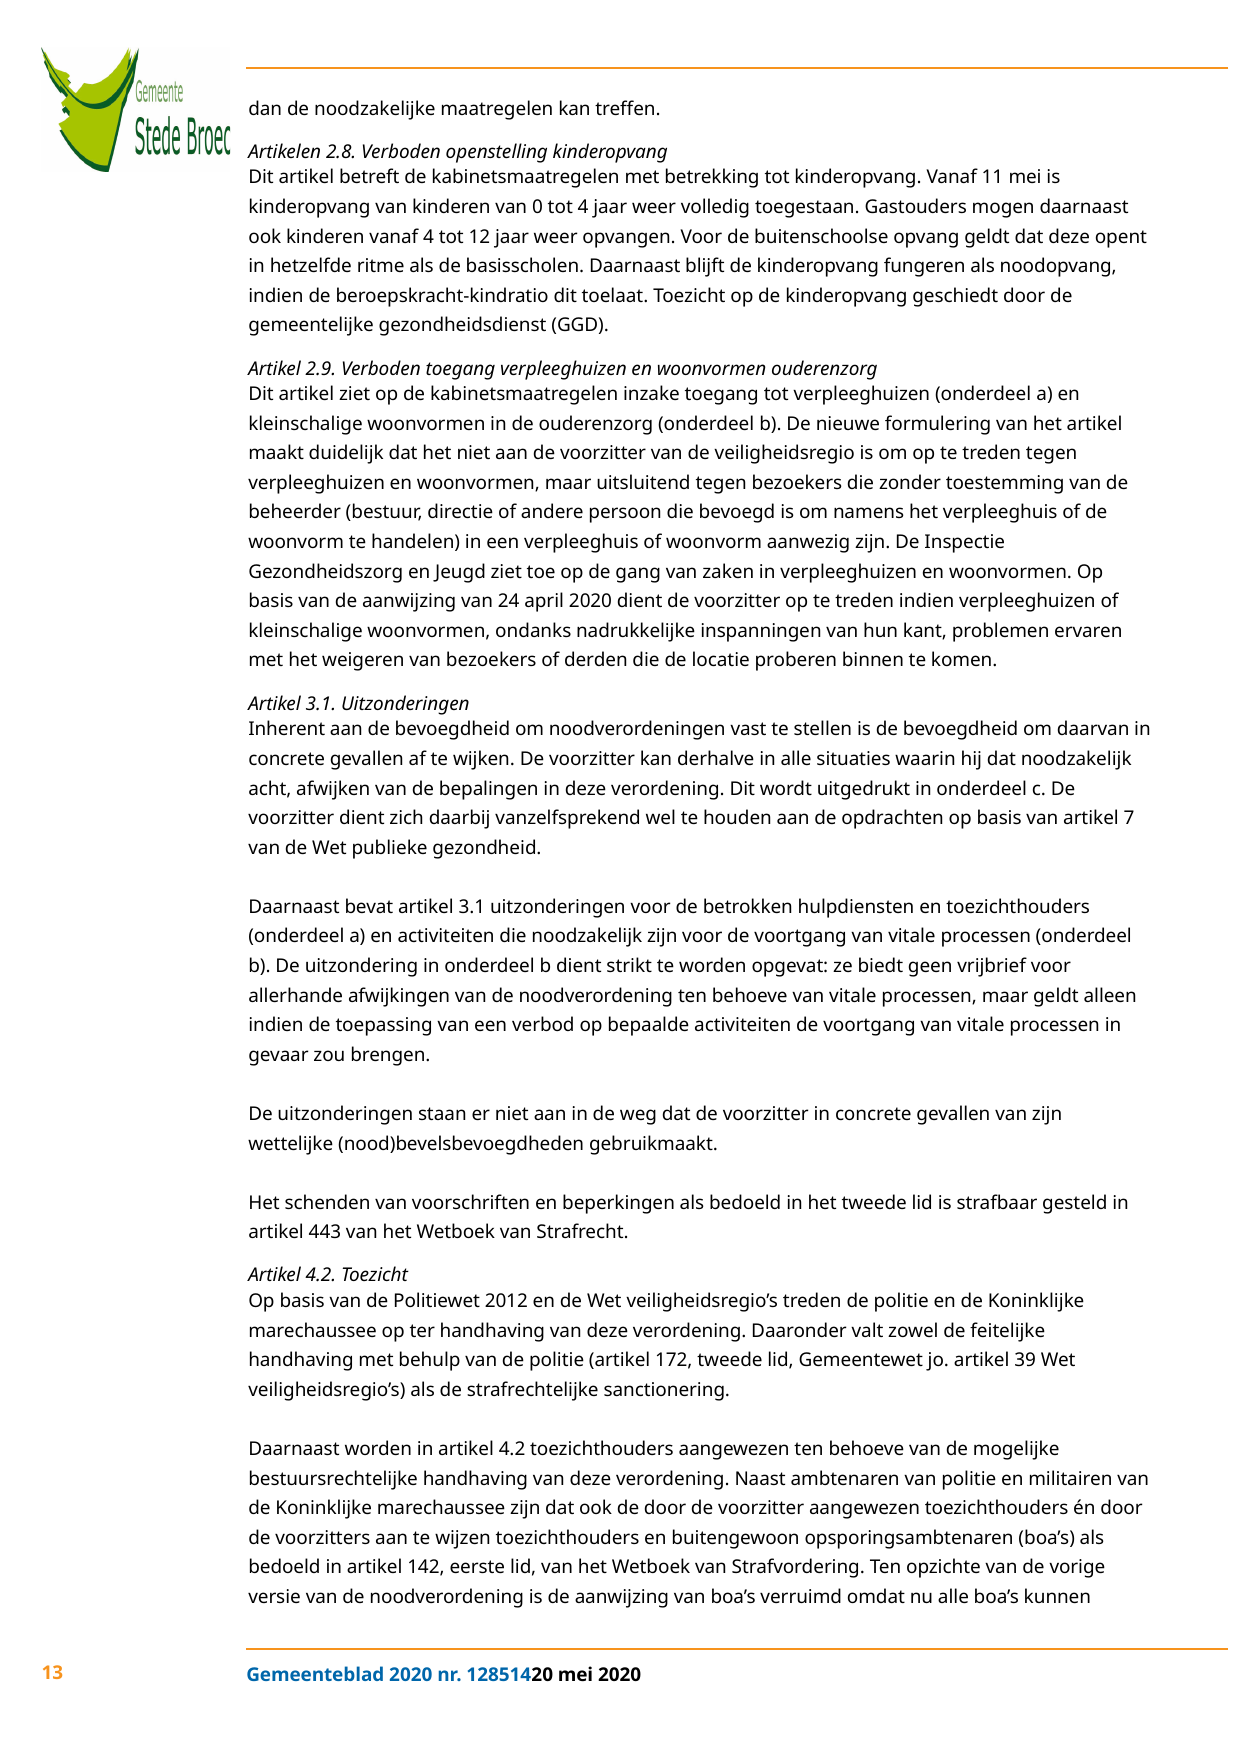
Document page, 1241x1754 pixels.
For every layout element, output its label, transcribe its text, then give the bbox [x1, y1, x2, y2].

text Daarnaast worden in artikel 4.2 toezichthouders aangewezen ten behoeve van de mogelijke bestuursrechtelijke handhaving van deze verordening. Naast ambtenaren van politie en militairen van de Koninklijke marechaussee zijn dat ook de door de voorzitter aangewezen toezichthouders én door de voorzitters aan te wijzen toezichthouders en buitengewoon opsporingsambtenaren (boa’s) als bedoeld in artikel 142, eerste lid, van het Wetboek van Strafvordering. Ten opzichte van de vorige versie van de noodverordening is de aanwijzing van boa’s verruimd omdat nu alle boa’s kunnen [248, 1435, 1152, 1609]
text Artikel 2.9. Verboden toegang verpleeghuizen en woonvormen ouderenzorg [248, 355, 1152, 380]
text De uitzonderingen staan er niet aan in de weg dat de voorzitter in concrete gevallen van zijn wettelijke (nood)bevelsbevoegdheden gebruikmaakt. [248, 1100, 1152, 1155]
text Inherent aan de bevoegdheid om noodverordeningen vast te stellen is de bevoegdheid om daarvan in concrete gevallen af te wijken. De voorzitter kan derhalve in alle situaties waarin hij dat noodzakelijk acht, afwijken van de bepalingen in deze verordening. Dit wordt uitgedrukt in onderdeel c. De voorzitter dient zich daarbij vanzelfsprekend wel te houden aan de opdrachten op basis van artikel 7 van de Wet publieke gezondheid. [248, 716, 1152, 859]
text Het schenden van voorschriften en beperkingen als bedoeld in het tweede lid is strafbaar gesteld in artikel 443 van het Wetboek van Strafrecht. [248, 1189, 1152, 1244]
picture [41, 47, 231, 172]
text Dit artikel betreft de kabinetsmaatregelen met betrekking tot kinderopvang. Vanaf 11 mei is kinderopvang van kinderen van 0 tot 4 jaar weer volledig toegestaan. Gastouders mogen daarnaast ook kinderen vanaf 4 tot 12 jaar weer opvangen. Voor de buitenschoolse opvang geldt dat deze opent in hetzelfde ritme als de basisscholen. Daarnaast blijft de kinderopvang fungeren als noodopvang, indien de beroepskracht-kindratio dit toelaat. Toezicht op de kinderopvang geschiedt door de gemeentelijke gezondheidsdienst (GGD). [248, 164, 1152, 337]
text Op basis van de Politiewet 2012 en de Wet veiligheidsregio’s treden de politie en de Koninklijke marechaussee op ter handhaving van deze verordening. Daaronder valt zowel de feitelijke handhaving met behulp van de politie (artikel 172, tweede lid, Gemeentewet jo. artikel 39 Wet veiligheidsregio’s) als de strafrechtelijke sanctionering. [248, 1287, 1152, 1402]
text Daarnaast bevat artikel 3.1 uitzonderingen voor de betrokken hulpdiensten en toezichthouders (onderdeel a) en activiteiten die noodzakelijk zijn voor de voortgang van vitale processen (onderdeel b). De uitzondering in onderdeel b dient strikt te worden opgevat: ze biedt geen vrijbrief voor allerhande afwijkingen van de noodverordening ten behoeve van vitale processen, maar geldt alleen indien de toepassing van een verbod op bepaalde activiteiten de voortgang van vitale processen in gevaar zou brengen. [248, 893, 1152, 1067]
text Artikel 4.2. Toezicht [248, 1262, 1152, 1287]
text Artikel 3.1. Uitzonderingen [248, 690, 1152, 716]
text Artikelen 2.8. Verboden openstelling kinderopvang [248, 138, 1152, 164]
text Dit artikel ziet op de kabinetsmaatregelen inzake toegang tot verpleeghuizen (onderdeel a) en kleinschalige woonvormen in de ouderenzorg (onderdeel b). De nieuwe formulering van het artikel maakt duidelijk dat het niet aan de voorzitter van de veiligheidsregio is om op te treden tegen verpleeghuizen en woonvormen, maar uitsluitend tegen bezoekers die zonder toestemming van de beheerder (bestuur, directie of andere persoon die bevoegd is om namens het verpleeghuis of de woonvorm te handelen) in een verpleeghuis of woonvorm aanwezig zijn. De Inspectie Gezondheidszorg en Jeugd ziet toe op de gang van zaken in verpleeghuizen en woonvormen. Op basis van de aanwijzing van 24 april 2020 dient de voorzitter op te treden indien verpleeghuizen of kleinschalige woonvormen, ondanks nadrukkelijke inspanningen van hun kant, problemen ervaren met het weigeren van bezoekers of derden die de locatie proberen binnen te komen. [248, 380, 1152, 672]
text dan de noodzakelijke maatregelen kan treffen. [248, 95, 1152, 121]
